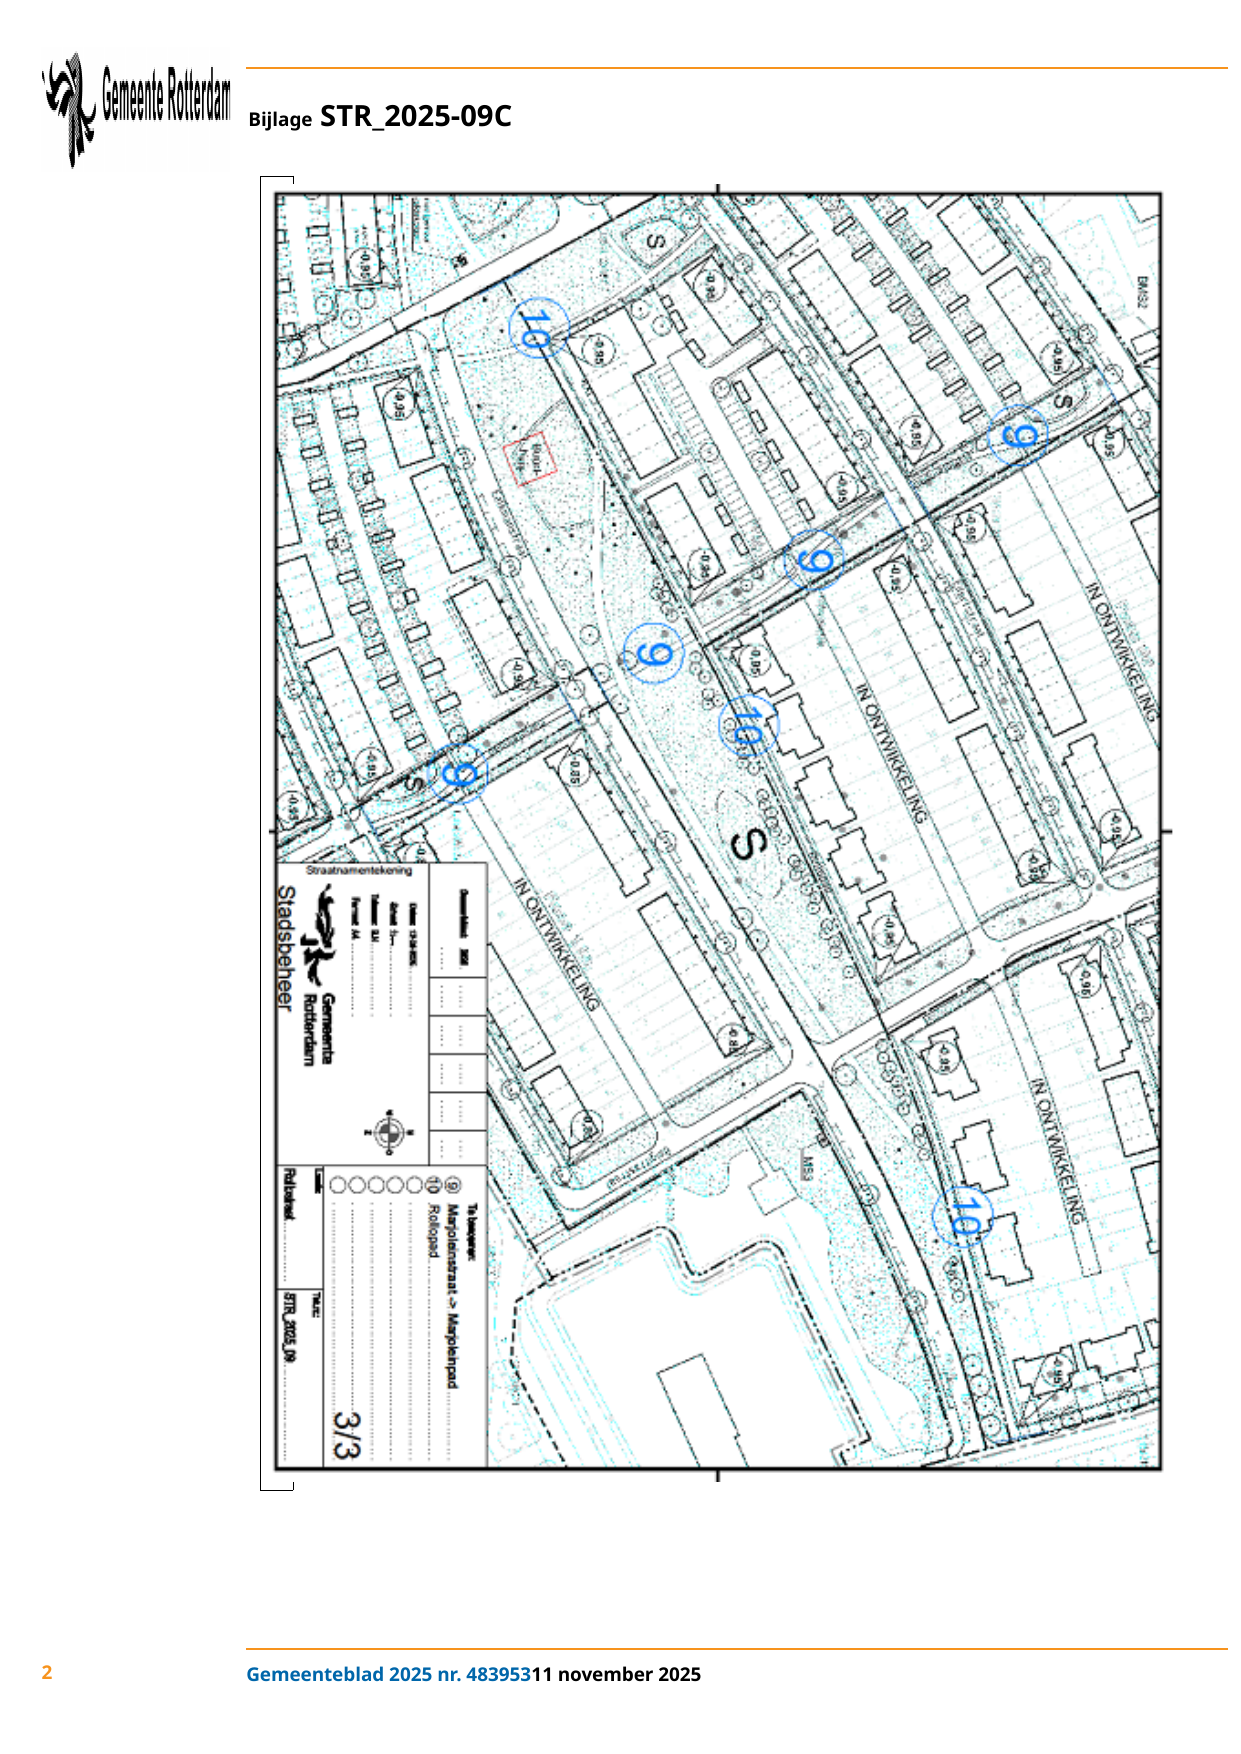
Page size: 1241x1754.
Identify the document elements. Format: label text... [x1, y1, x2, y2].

picture [41, 47, 231, 172]
text Bijlage STR_2025-09C [248, 95, 1152, 134]
picture [268, 184, 1173, 1482]
